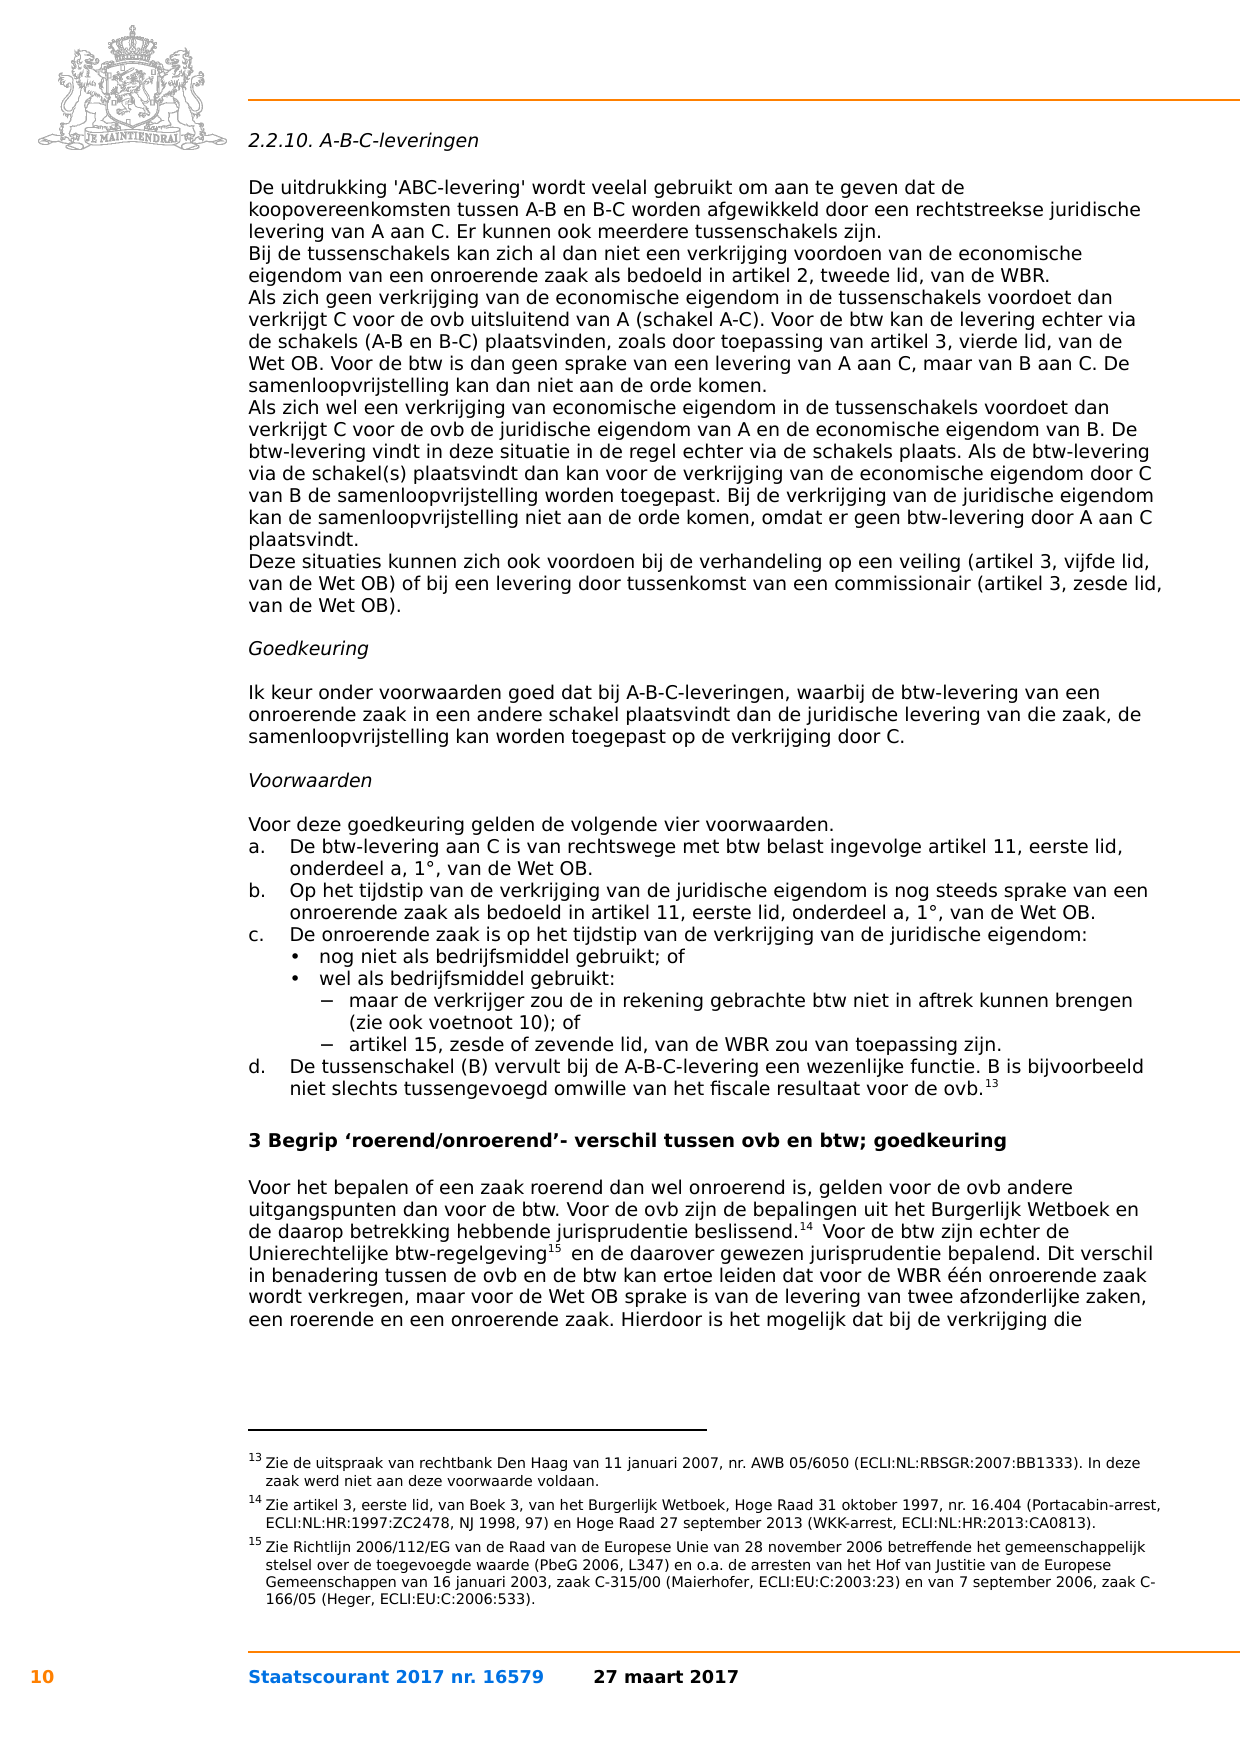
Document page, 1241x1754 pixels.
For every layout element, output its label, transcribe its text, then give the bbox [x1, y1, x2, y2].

text Voor deze goedkeuring gelden de volgende vier voorwaarden. [248, 814, 1163, 836]
text Zie artikel 3, eerste lid, van Boek 3, van het Burgerlijk Wetboek, Hoge Raad 31 oktober 1997, nr. 16.404 (Portacabin-arrest, ECLI:NL:HR:1997:ZC2478, NJ 1998, 97) en Hoge Raad 27 september 2013 (WKK-arrest, ECLI:NL:HR:2013:CA0813). [248, 1493, 1163, 1532]
picture [38, 25, 227, 150]
text Deze situaties kunnen zich ook voordoen bij de verhandeling op een veiling (artikel 3, vijfde lid, van de Wet OB) of bij een levering door tussenkomst van een commissionair (artikel 3, zesde lid, van de Wet OB). [248, 551, 1163, 616]
text a. De btw-levering aan C is van rechtswege met btw belast ingevolge artikel 11, eerste lid, onderdeel a, 1°, van de Wet OB. [248, 836, 1163, 880]
text − maar de verkrijger zou de in rekening gebrachte btw niet in aftrek kunnen brengen (zie ook voetnoot 10); of [319, 990, 1163, 1034]
text Als zich geen verkrijging van de economische eigendom in de tussenschakels voordoet dan verkrijgt C voor de ovb uitsluitend van A (schakel A-C). Voor de btw kan de levering echter via de schakels (A-B en B-C) plaatsvinden, zoals door toepassing van artikel 3, vierde lid, van de Wet OB. Voor de btw is dan geen sprake van een levering van A aan C, maar van B aan C. De samenloopvrijstelling kan dan niet aan de orde komen. [248, 287, 1163, 397]
subtitle Voorwaarden [248, 770, 1163, 792]
text Voor het bepalen of een zaak roerend dan wel onroerend is, gelden voor de ovb andere uitgangspunten dan voor de btw. Voor de ovb zijn de bepalingen uit het Burgerlijk Wetboek en de daarop betrekking hebbende jurisprudentie beslissend. Voor de btw zijn echter de Unierechtelijke btw-regelgeving en de daarover gewezen jurisprudentie bepalend. Dit verschil in benadering tussen de ovb en de btw kan ertoe leiden dat voor de WBR één onroerende zaak wordt verkregen, maar voor de Wet OB sprake is van de levering van twee afzonderlijke zaken, een roerende en een onroerende zaak. Hierdoor is het mogelijk dat bij de verkrijging die [248, 1177, 1163, 1352]
text Als zich wel een verkrijging van economische eigendom in de tussenschakels voordoet dan verkrijgt C voor de ovb de juridische eigendom van A en de economische eigendom van B. De btw-levering vindt in deze situatie in de regel echter via de schakels plaats. Als de btw-levering via de schakel(s) plaatsvindt dan kan voor de verkrijging van de economische eigendom door C van B de samenloopvrijstelling worden toegepast. Bij de verkrijging van de juridische eigendom kan de samenloopvrijstelling niet aan de orde komen, omdat er geen btw-levering door A aan C plaatsvindt. [248, 397, 1163, 551]
text • wel als bedrijfsmiddel gebruikt: [289, 968, 1163, 990]
text De uitdrukking 'ABC-levering' wordt veelal gebruikt om aan te geven dat de koopovereenkomsten tussen A-B en B-C worden afgewikkeld door een rechtstreekse juridische levering van A aan C. Er kunnen ook meerdere tussenschakels zijn. [248, 177, 1163, 243]
text Zie Richtlijn 2006/112/EG van de Raad van de Europese Unie van 28 november 2006 betreffende het gemeenschappelijk stelsel over de toegevoegde waarde (PbeG 2006, L347) en o.a. de arresten van het Hof van Justitie van de Europese Gemeenschappen van 16 januari 2003, zaak C-315/00 (Maierhofer, ECLI:EU:C:2003:23) en van 7 september 2006, zaak C-166/05 (Heger, ECLI:EU:C:2006:533). [248, 1535, 1163, 1608]
text b. Op het tijdstip van de verkrijging van de juridische eigendom is nog steeds sprake van een onroerende zaak als bedoeld in artikel 11, eerste lid, onderdeel a, 1°, van de Wet OB. [248, 880, 1163, 924]
text Zie de uitspraak van rechtbank Den Haag van 11 januari 2007, nr. AWB 05/6050 (ECLI:NL:RBSGR:2007:BB1333). In deze zaak werd niet aan deze voorwaarde voldaan. [248, 1451, 1163, 1490]
text Ik keur onder voorwaarden goed dat bij A-B-C-leveringen, waarbij de btw-levering van een onroerende zaak in een andere schakel plaatsvindt dan de juridische levering van die zaak, de samenloopvrijstelling kan worden toegepast op de verkrijging door C. [248, 682, 1163, 748]
text d. De tussenschakel (B) vervult bij de A-B-C-levering een wezenlijke functie. B is bijvoorbeeld niet slechts tussengevoegd omwille van het fiscale resultaat voor de ovb. [248, 1056, 1163, 1099]
text c. De onroerende zaak is op het tijdstip van de verkrijging van de juridische eigendom: [248, 924, 1163, 946]
subtitle 2.2.10. A-B-C-leveringen [248, 130, 1163, 152]
subtitle Goedkeuring [248, 638, 1163, 660]
subtitle 3 Begrip ‘roerend/onroerend’- verschil tussen ovb en btw; goedkeuring [248, 1129, 1163, 1152]
text • nog niet als bedrijfsmiddel gebruikt; of [289, 946, 1163, 968]
text Bij de tussenschakels kan zich al dan niet een verkrijging voordoen van de economische eigendom van een onroerende zaak als bedoeld in artikel 2, tweede lid, van de WBR. [248, 243, 1163, 287]
text − artikel 15, zesde of zevende lid, van de WBR zou van toepassing zijn. [319, 1034, 1163, 1056]
